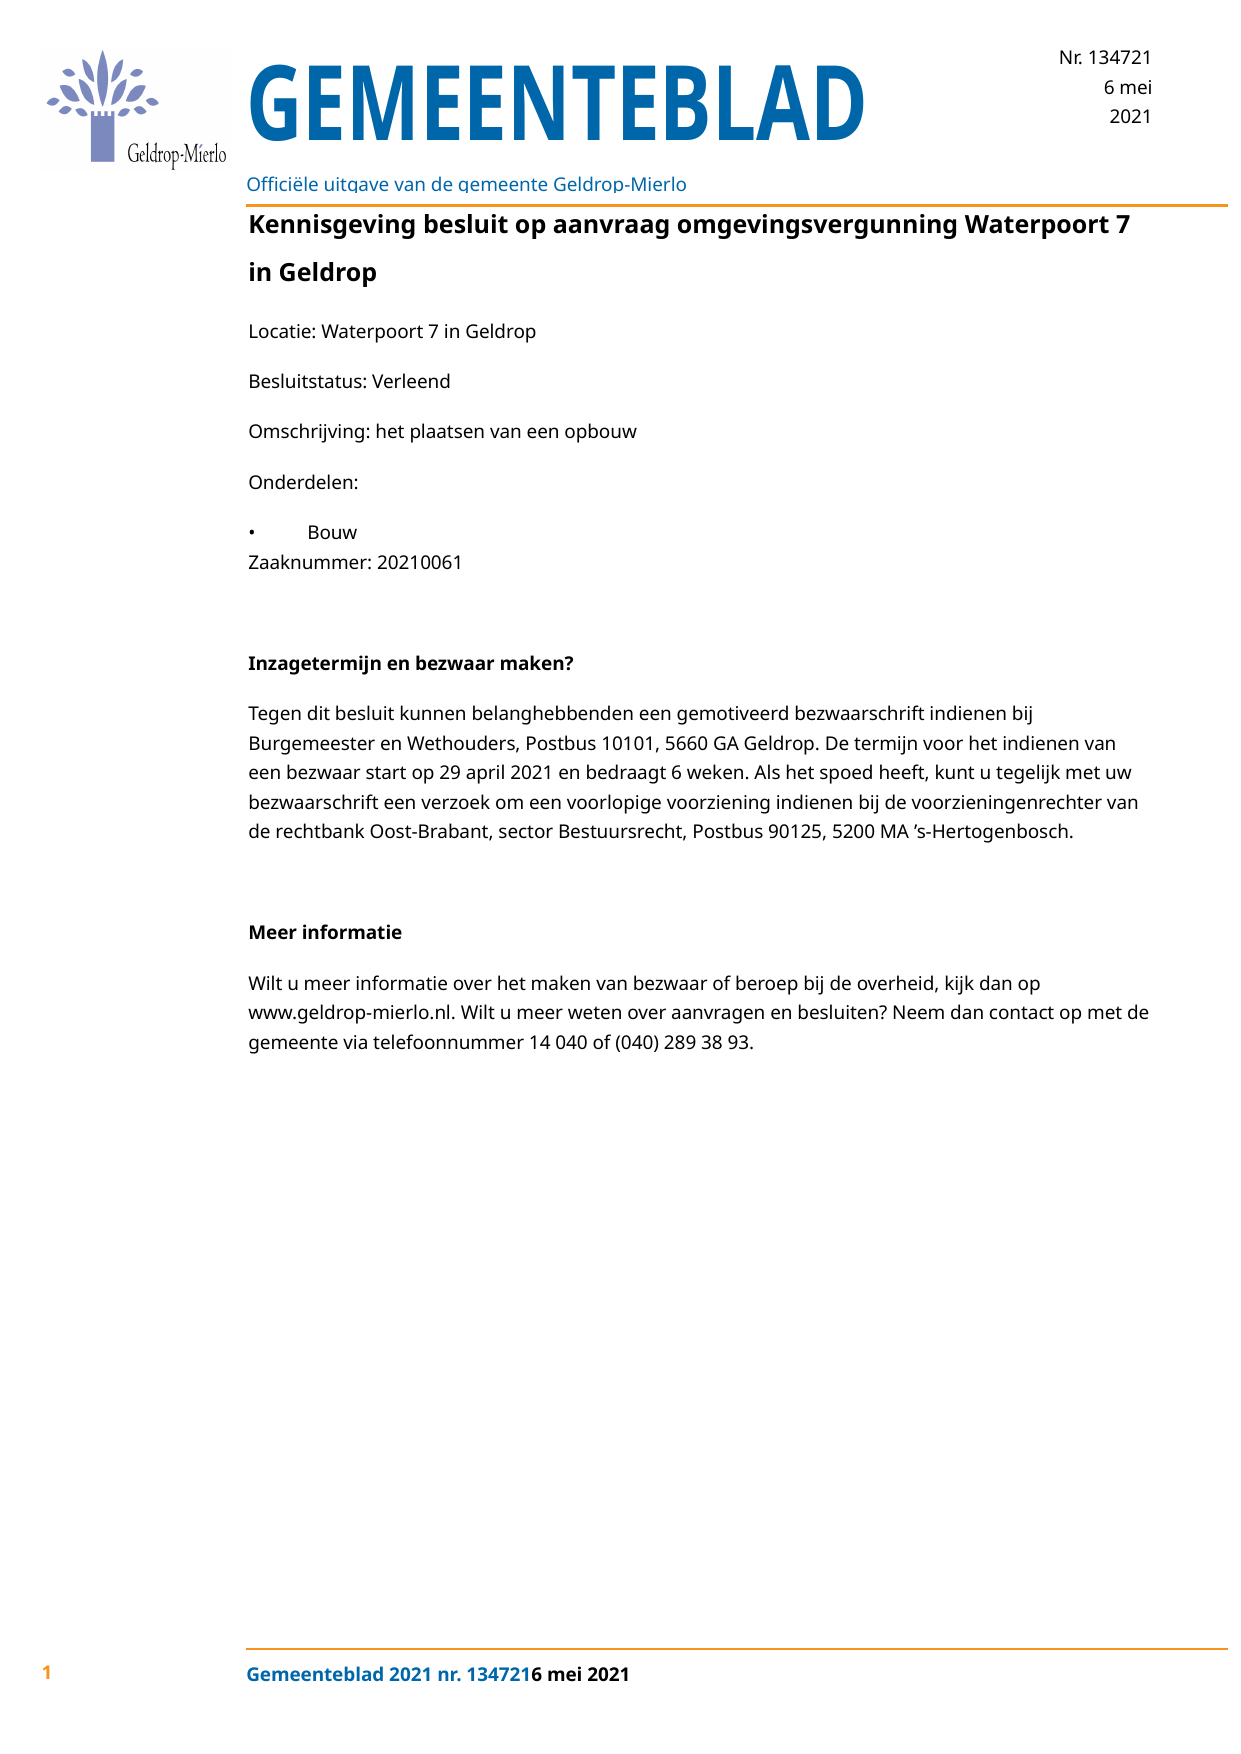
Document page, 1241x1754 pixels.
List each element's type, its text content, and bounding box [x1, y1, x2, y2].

text Besluitstatus: Verleend [248, 368, 1152, 394]
text Locatie: Waterpoort 7 in Geldrop [248, 318, 1152, 344]
picture [41, 47, 231, 172]
text Wilt u meer informatie over het maken van bezwaar of beroep bij de overheid, kijk dan op www.geldrop-mierlo.nl. Wilt u meer weten over aanvragen en besluiten? Neem dan contact op met de gemeente via telefoonnummer 14 040 of (040) 289 38 93. [248, 970, 1152, 1055]
text Inzagetermijn en bezwaar maken? [248, 650, 1152, 676]
list Bouw [248, 519, 1152, 545]
text Zaaknummer: 20210061 [248, 549, 1152, 575]
text Onderdelen: [248, 469, 1152, 495]
text Meer informatie [248, 919, 1152, 945]
text Tegen dit besluit kunnen belanghebbenden een gemotiveerd bezwaarschrift indienen bij Burgemeester en Wethouders, Postbus 10101, 5660 GA Geldrop. De termijn voor het indienen van een bezwaar start op 29 april 2021 en bedraagt 6 weken. Als het spoed heeft, kunt u tegelijk met uw bezwaarschrift een verzoek om een voorlopige voorziening indienen bij de voorzieningenrechter van de rechtbank Oost-Brabant, sector Bestuursrecht, Postbus 90125, 5200 MA ’s-Hertogenbosch. [248, 700, 1152, 844]
text Omschrijving: het plaatsen van een opbouw [248, 419, 1152, 444]
text Kennisgeving besluit op aanvraag omgevingsvergunning Waterpoort 7 in Geldrop [248, 207, 1152, 288]
